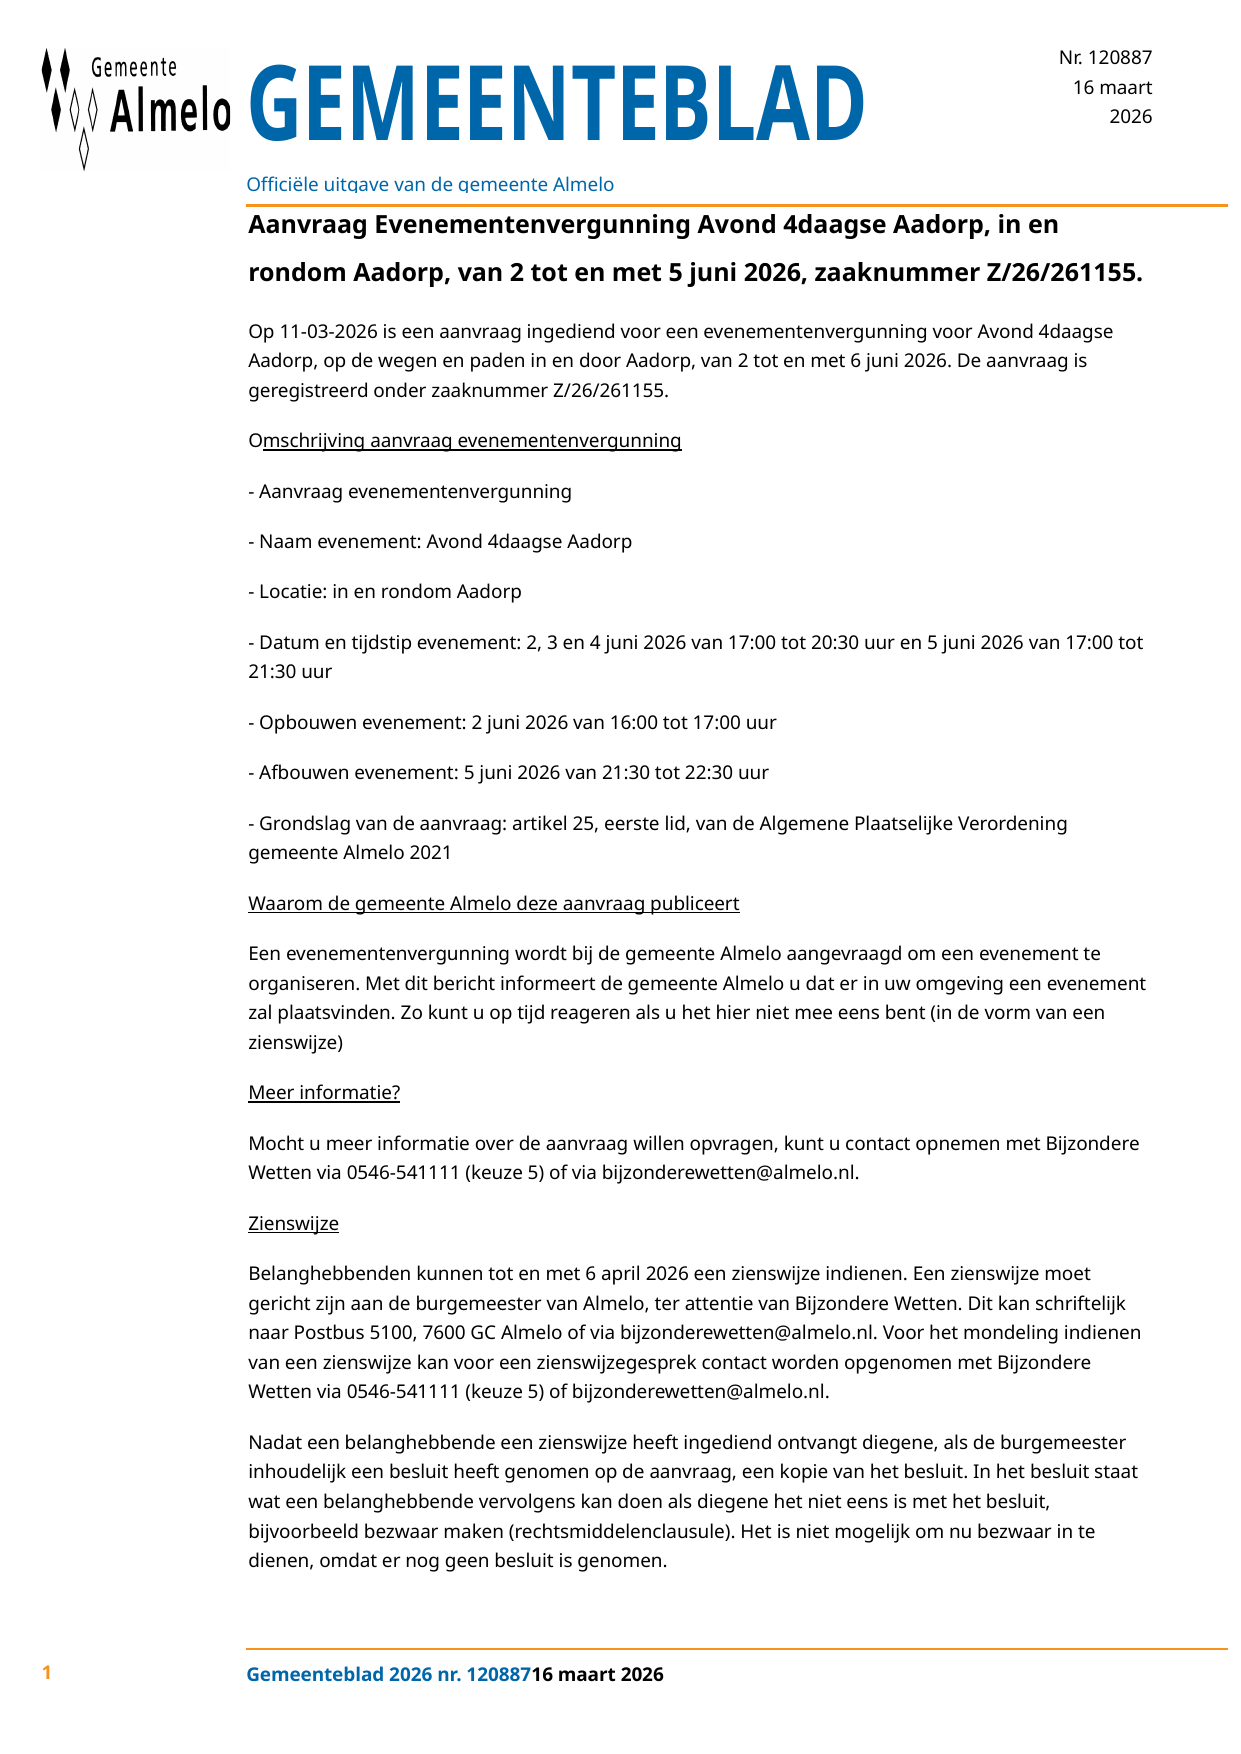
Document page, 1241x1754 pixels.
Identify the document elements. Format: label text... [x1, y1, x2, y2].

text Op 11-03-2026 is een aanvraag ingediend voor een evenementenvergunning voor Avond 4daagse Aadorp, op de wegen en paden in en door Aadorp, van 2 tot en met 6 juni 2026. De aanvraag is geregistreerd onder zaaknummer Z/26/261155. [248, 318, 1152, 403]
text Een evenementenvergunning wordt bij de gemeente Almelo aangevraagd om een evenement te organiseren. Met dit bericht informeert de gemeente Almelo u dat er in uw omgeving een evenement zal plaatsvinden. Zo kunt u op tijd reageren als u het hier niet mee eens bent (in de vorm van een zienswijze) [248, 940, 1152, 1055]
text Waarom de gemeente Almelo deze aanvraag publiceert [248, 890, 1152, 916]
text - Grondslag van de aanvraag: artikel 25, eerste lid, van de Algemene Plaatselijke Verordening gemeente Almelo 2021 [248, 810, 1152, 865]
text - Locatie: in en rondom Aadorp [248, 579, 1152, 604]
text - Aanvraag evenementenvergunning [248, 478, 1152, 504]
text Omschrijving aanvraag evenementenvergunning [248, 427, 1152, 453]
text Belanghebbenden kunnen tot en met 6 april 2026 een zienswijze indienen. Een zienswijze moet gericht zijn aan de burgemeester van Almelo, ter attentie van Bijzondere Wetten. Dit kan schriftelijk naar Postbus 5100, 7600 GC Almelo of via bijzonderewetten@almelo.nl. Voor het mondeling indienen van een zienswijze kan voor een zienswijzegesprek contact worden opgenomen met Bijzondere Wetten via 0546-541111 (keuze 5) of bijzonderewetten@almelo.nl. [248, 1260, 1152, 1404]
text - Naam evenement: Avond 4daagse Aadorp [248, 528, 1152, 554]
text Zienswijze [248, 1210, 1152, 1236]
text - Opbouwen evenement: 2 juni 2026 van 16:00 tot 17:00 uur [248, 709, 1152, 735]
text Meer informatie? [248, 1079, 1152, 1105]
text - Afbouwen evenement: 5 juni 2026 van 21:30 tot 22:30 uur [248, 759, 1152, 785]
text Mocht u meer informatie over de aanvraag willen opvragen, kunt u contact opnemen met Bijzondere Wetten via 0546-541111 (keuze 5) of via bijzonderewetten@almelo.nl. [248, 1130, 1152, 1185]
text - Datum en tijdstip evenement: 2, 3 en 4 juni 2026 van 17:00 tot 20:30 uur en 5 juni 2026 van 17:00 tot 21:30 uur [248, 629, 1152, 684]
picture [41, 47, 231, 172]
text Nadat een belanghebbende een zienswijze heeft ingediend ontvangt diegene, als de burgemeester inhoudelijk een besluit heeft genomen op de aanvraag, een kopie van het besluit. In het besluit staat wat een belanghebbende vervolgens kan doen als diegene het niet eens is met het besluit, bijvoorbeeld bezwaar maken (rechtsmiddelenclausule). Het is niet mogelijk om nu bezwaar in te dienen, omdat er nog geen besluit is genomen. [248, 1429, 1152, 1573]
text Aanvraag Evenementenvergunning Avond 4daagse Aadorp, in en rondom Aadorp, van 2 tot en met 5 juni 2026, zaaknummer Z/26/261155. [248, 207, 1152, 288]
